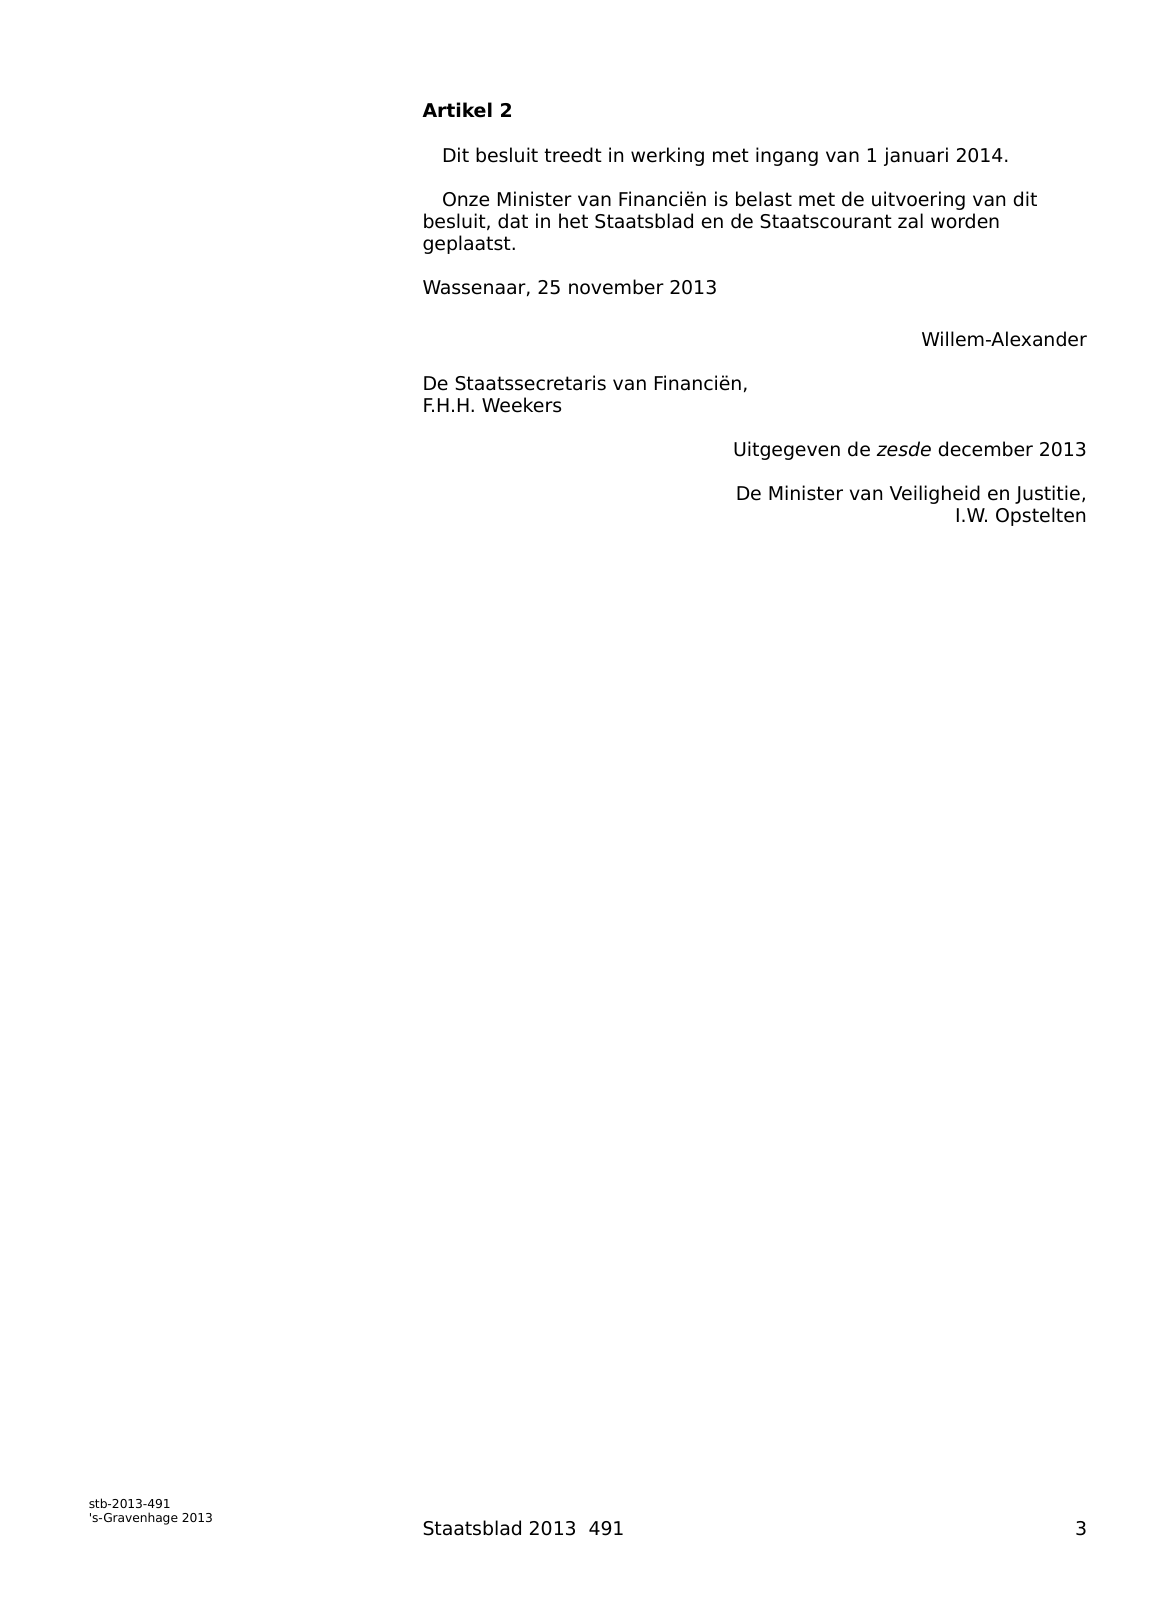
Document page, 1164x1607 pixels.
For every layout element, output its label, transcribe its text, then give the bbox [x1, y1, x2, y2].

text Willem-Alexander [422, 329, 1087, 351]
text De Staatssecretaris van Financiën, F.H.H. Weekers [422, 373, 1087, 417]
text Onze Minister van Financiën is belast met de uitvoering van dit besluit, dat in het Staatsblad en de Staatscourant zal worden geplaatst. [422, 189, 1087, 255]
text Dit besluit treedt in werking met ingang van 1 januari 2014. [422, 144, 1087, 167]
text 's-Gravenhage 2013 [88, 1511, 323, 1525]
text stb-2013-491 [88, 1497, 323, 1511]
text De Minister van Veiligheid en Justitie, I.W. Opstelten [422, 483, 1087, 527]
subtitle Artikel 2 [422, 100, 1087, 122]
text Wassenaar, 25 november 2013 [422, 277, 1087, 299]
text Uitgegeven de zesde december 2013 [422, 439, 1087, 461]
